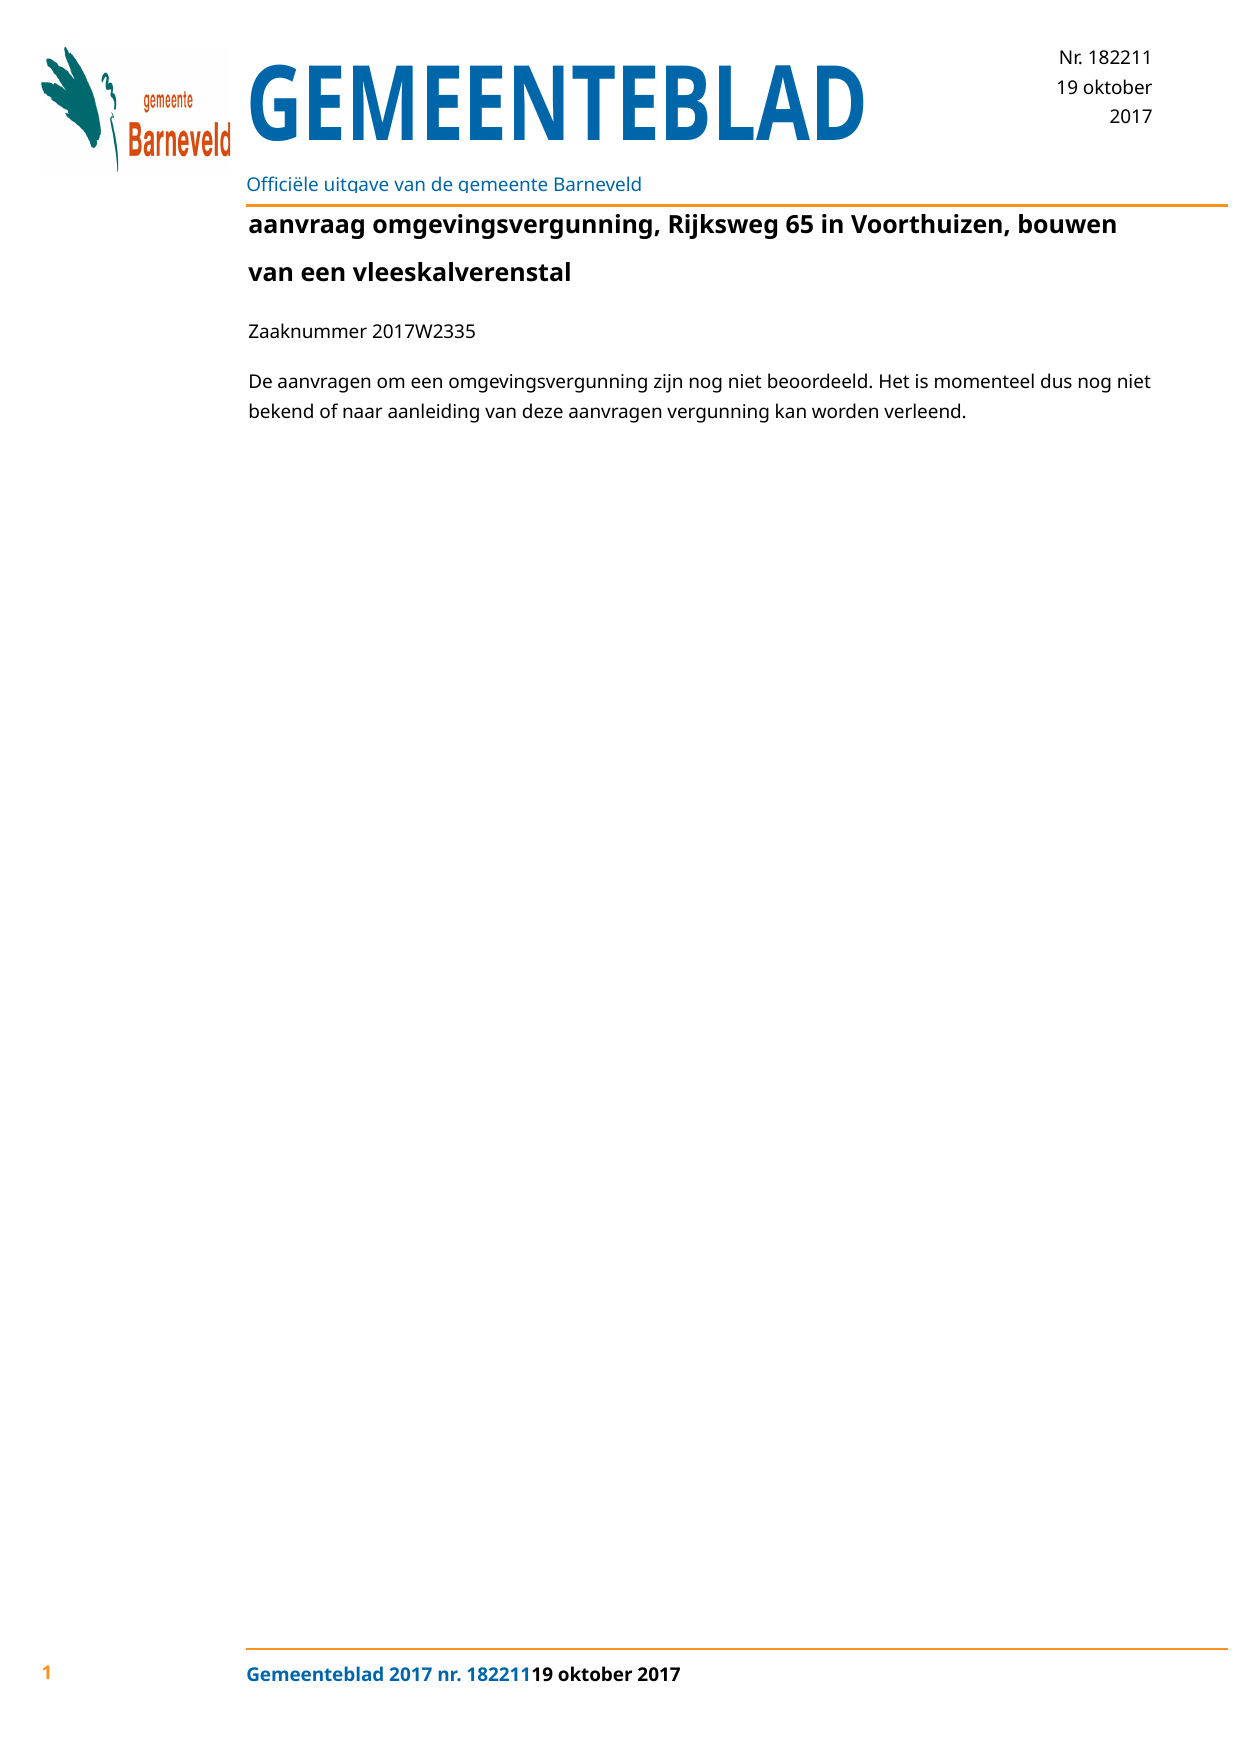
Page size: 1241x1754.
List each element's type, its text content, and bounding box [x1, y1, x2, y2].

picture [41, 47, 231, 172]
text De aanvragen om een omgevingsvergunning zijn nog niet beoordeeld. Het is momenteel dus nog niet bekend of naar aanleiding van deze aanvragen vergunning kan worden verleend. [248, 368, 1152, 424]
text aanvraag omgevingsvergunning, Rijksweg 65 in Voorthuizen, bouwen van een vleeskalverenstal [248, 207, 1152, 288]
text Zaaknummer 2017W2335 [248, 318, 1152, 344]
